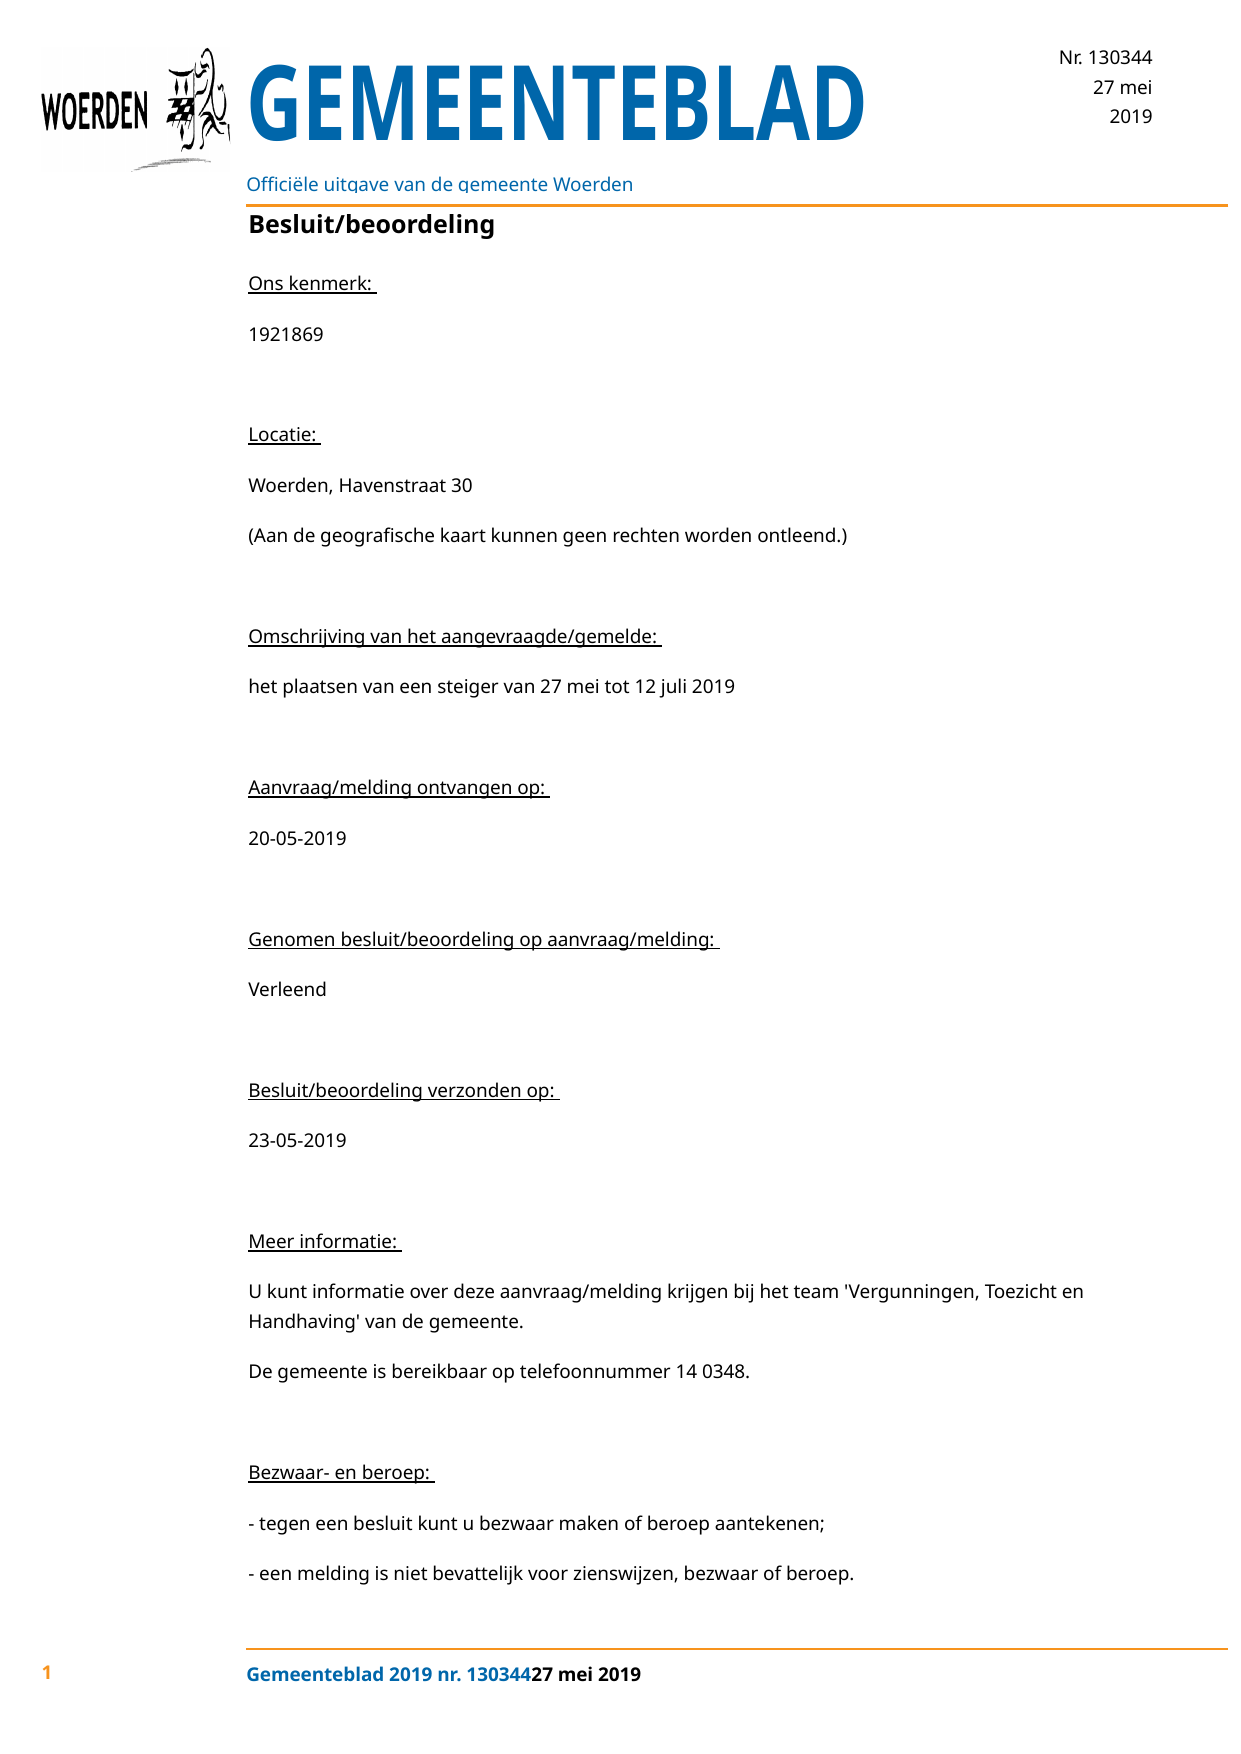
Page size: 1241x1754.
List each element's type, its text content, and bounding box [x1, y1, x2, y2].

text - een melding is niet bevattelijk voor zienswijzen, bezwaar of beroep. [248, 1560, 1152, 1586]
text Besluit/beoordeling verzonden op: [248, 1077, 1152, 1103]
text Ons kenmerk: [248, 270, 1152, 296]
text De gemeente is bereikbaar op telefoonnummer 14 0348. [248, 1359, 1152, 1384]
text Aanvraag/melding ontvangen op: [248, 774, 1152, 800]
text U kunt informatie over deze aanvraag/melding krijgen bij het team 'Vergunningen, Toezicht en Handhaving' van de gemeente. [248, 1279, 1152, 1334]
text - tegen een besluit kunt u bezwaar maken of beroep aantekenen; [248, 1510, 1152, 1536]
picture [41, 47, 231, 172]
text Besluit/beoordeling [248, 207, 1152, 241]
text 20-05-2019 [248, 825, 1152, 851]
text Omschrijving van het aangevraagde/gemelde: [248, 623, 1152, 649]
text Locatie: [248, 422, 1152, 447]
text Woerden, Havenstraat 30 [248, 472, 1152, 498]
text het plaatsen van een steiger van 27 mei tot 12 juli 2019 [248, 674, 1152, 699]
text Meer informatie: [248, 1228, 1152, 1254]
text Genomen besluit/beoordeling op aanvraag/melding: [248, 926, 1152, 951]
text Bezwaar- en beroep: [248, 1459, 1152, 1485]
text Verleend [248, 976, 1152, 1002]
text 1921869 [248, 321, 1152, 346]
text 23-05-2019 [248, 1127, 1152, 1153]
text (Aan de geografische kaart kunnen geen rechten worden ontleend.) [248, 522, 1152, 548]
